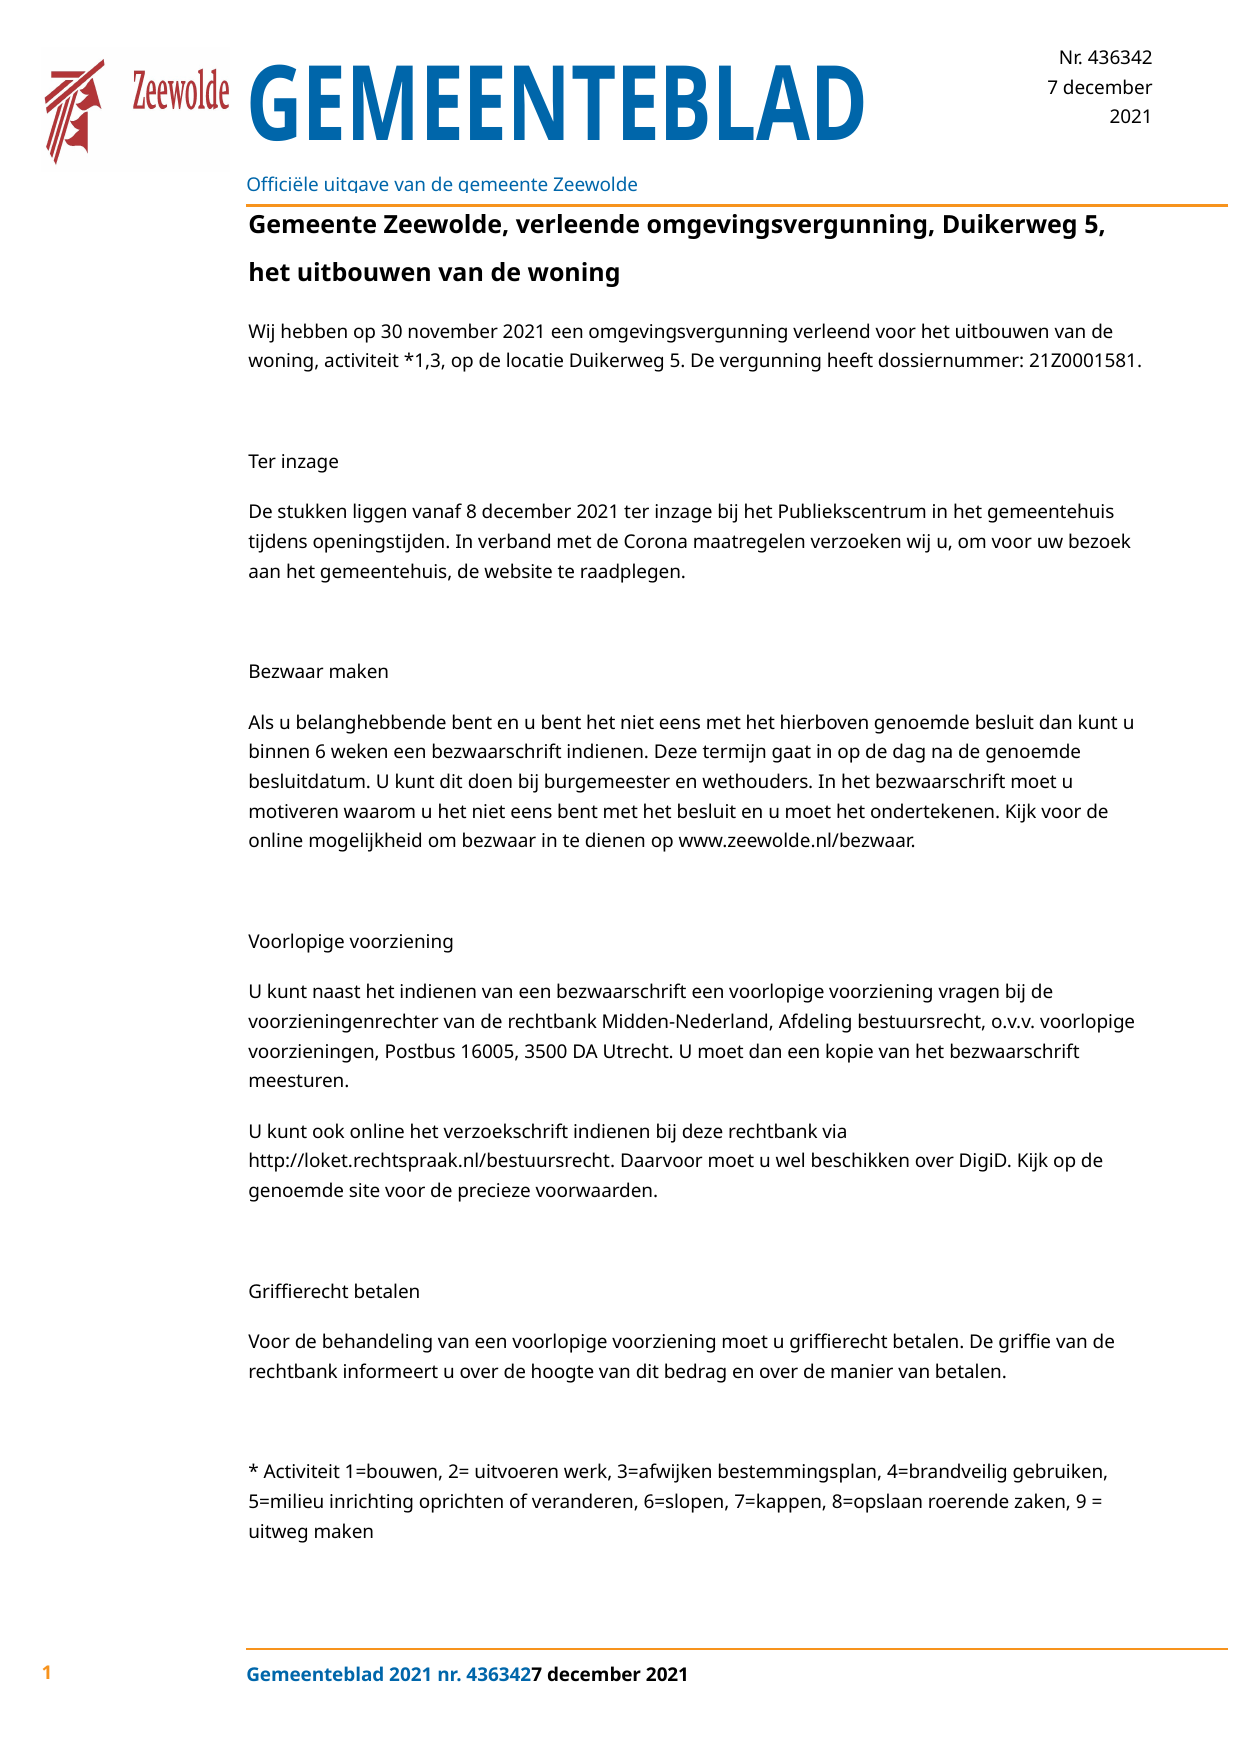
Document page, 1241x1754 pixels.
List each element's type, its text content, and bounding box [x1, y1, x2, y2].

text U kunt naast het indienen van een bezwaarschrift een voorlopige voorziening vragen bij de voorzieningenrechter van de rechtbank Midden-Nederland, Afdeling bestuursrecht, o.v.v. voorlopige voorzieningen, Postbus 16005, 3500 DA Utrecht. U moet dan een kopie van het bezwaarschrift meesturen. [248, 979, 1152, 1093]
text Voorlopige voorziening [248, 928, 1152, 954]
text Bezwaar maken [248, 659, 1152, 684]
text De stukken liggen vanaf 8 december 2021 ter inzage bij het Publiekscentrum in het gemeentehuis tijdens openingstijden. In verband met de Corona maatregelen verzoeken wij u, om voor uw bezoek aan het gemeentehuis, de website te raadplegen. [248, 499, 1152, 584]
text Griffierecht betalen [248, 1278, 1152, 1304]
text Wij hebben op 30 november 2021 een omgevingsvergunning verleend voor het uitbouwen van de woning, activiteit *1,3, op de locatie Duikerweg 5. De vergunning heeft dossiernummer: 21Z0001581. [248, 318, 1152, 373]
text Ter inzage [248, 448, 1152, 474]
picture [41, 47, 231, 172]
text Gemeente Zeewolde, verleende omgevingsvergunning, Duikerweg 5, het uitbouwen van de woning [248, 207, 1152, 288]
text * Activiteit 1=bouwen, 2= uitvoeren werk, 3=afwijken bestemmingsplan, 4=brandveilig gebruiken, 5=milieu inrichting oprichten of veranderen, 6=slopen, 7=kappen, 8=opslaan roerende zaken, 9 = uitweg maken [248, 1459, 1152, 1544]
text U kunt ook online het verzoekschrift indienen bij deze rechtbank via http://loket.rechtspraak.nl/bestuursrecht. Daarvoor moet u wel beschikken over DigiD. Kijk op de genoemde site voor de precieze voorwaarden. [248, 1118, 1152, 1203]
text Voor de behandeling van een voorlopige voorziening moet u griffierecht betalen. De griffie van de rechtbank informeert u over de hoogte van dit bedrag en over de manier van betalen. [248, 1328, 1152, 1384]
text Als u belanghebbende bent en u bent het niet eens met het hierboven genoemde besluit dan kunt u binnen 6 weken een bezwaarschrift indienen. Deze termijn gaat in op de dag na de genoemde besluitdatum. U kunt dit doen bij burgemeester en wethouders. In het bezwaarschrift moet u motiveren waarom u het niet eens bent met het besluit en u moet het ondertekenen. Kijk voor de online mogelijkheid om bezwaar in te dienen op www.zeewolde.nl/bezwaar. [248, 709, 1152, 853]
